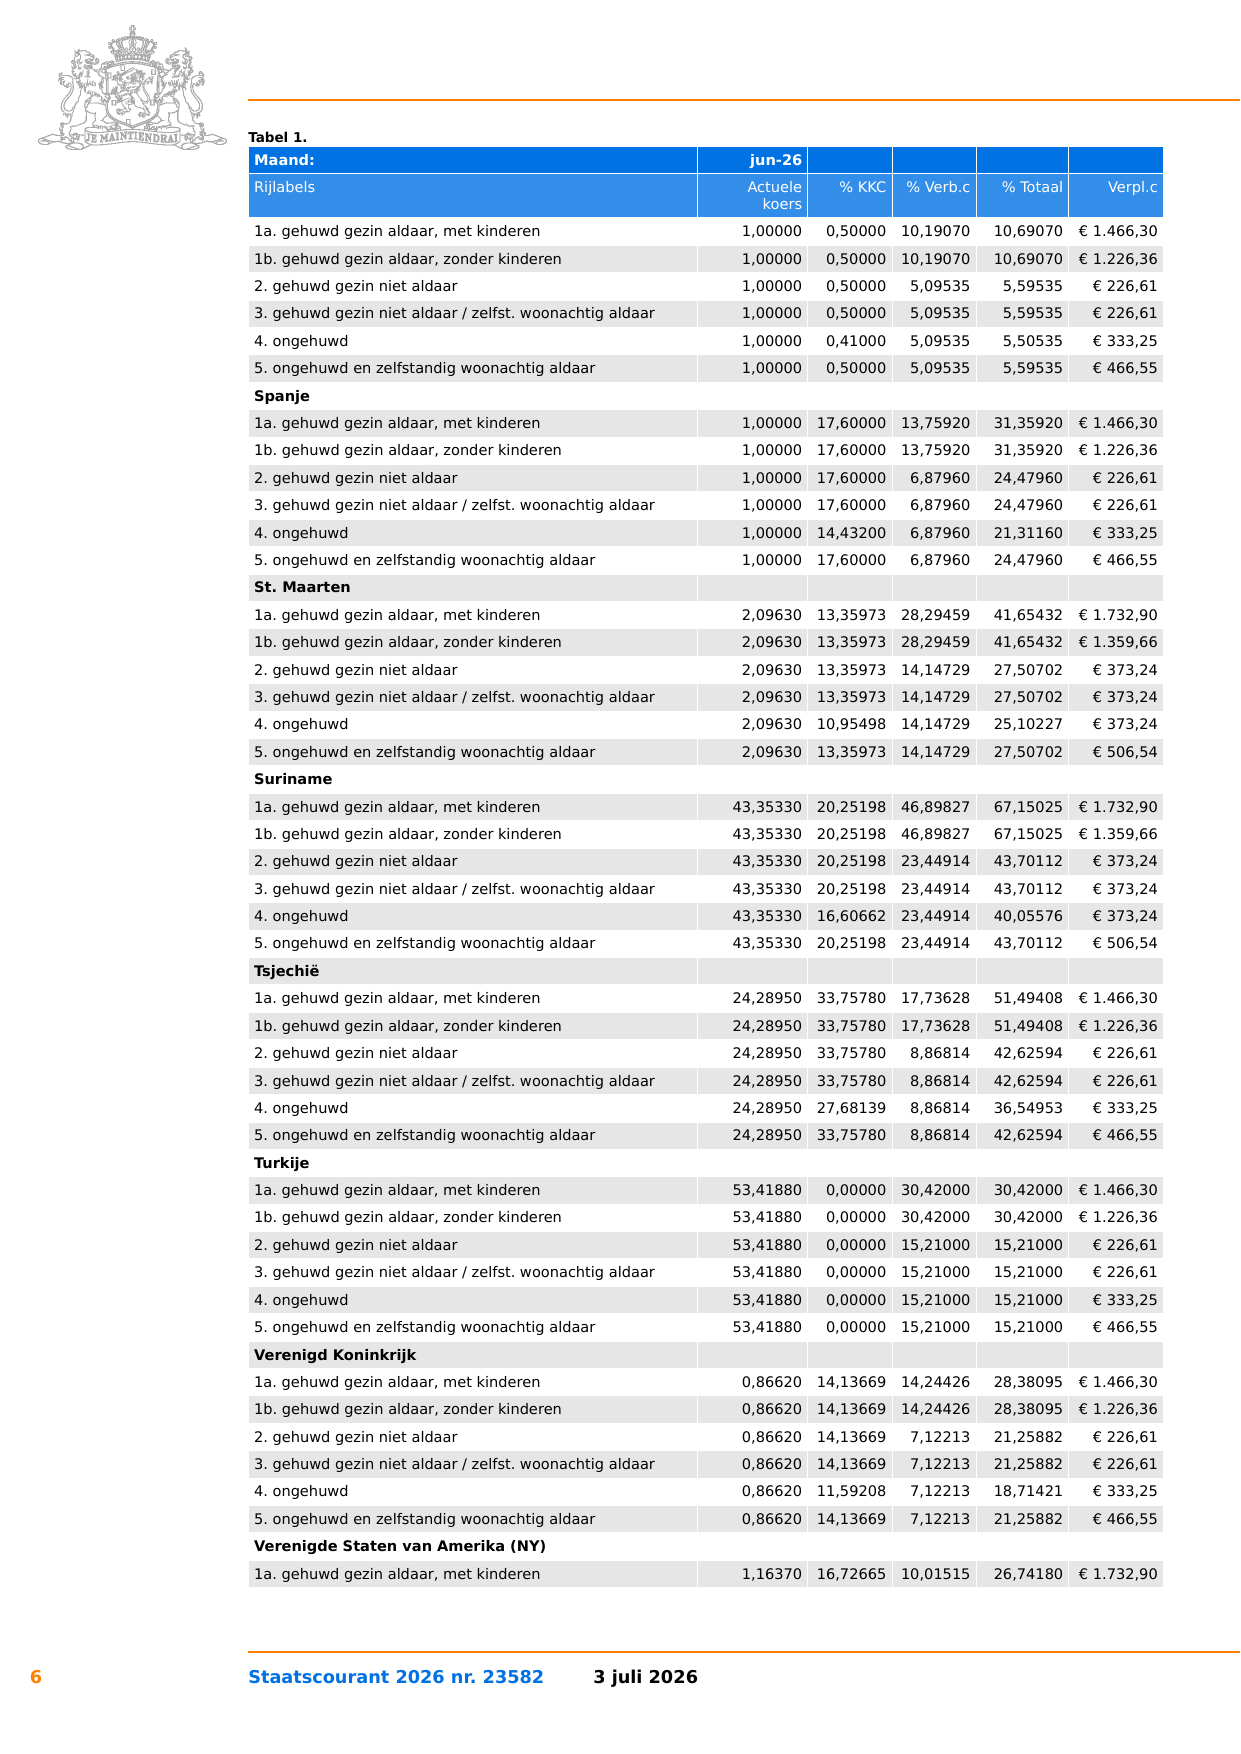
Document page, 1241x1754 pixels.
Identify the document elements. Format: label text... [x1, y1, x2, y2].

table_cell 3. gehuwd gezin niet aldaar / zelfst. woonachtig aldaar [249, 493, 697, 519]
table_cell 43,35330 [698, 794, 807, 820]
table_cell 2,09630 [698, 739, 807, 765]
table_cell 5,59535 [977, 273, 1068, 299]
table_cell 5,09535 [893, 355, 976, 382]
table_cell 5. ongehuwd en zelfstandig woonachtig aldaar [249, 1314, 697, 1341]
table_cell 21,31160 [977, 520, 1068, 546]
table_cell 24,28950 [698, 1068, 807, 1094]
table_cell [1069, 575, 1163, 601]
table_cell € 1.466,30 [1069, 410, 1163, 437]
table_cell 1b. gehuwd gezin aldaar, zonder kinderen [249, 1205, 697, 1231]
table_cell 18,71421 [977, 1479, 1068, 1505]
table_cell 28,29459 [893, 602, 976, 628]
table_cell 1a. gehuwd gezin aldaar, met kinderen [249, 1369, 697, 1395]
table_cell 14,13669 [808, 1506, 892, 1532]
table_cell 1b. gehuwd gezin aldaar, zonder kinderen [249, 246, 697, 272]
table_cell [893, 766, 976, 793]
table_cell € 226,61 [1069, 493, 1163, 519]
table_cell [808, 766, 892, 793]
table_cell € 1.226,36 [1069, 1013, 1163, 1039]
table_cell [808, 575, 892, 601]
table_cell 15,21000 [893, 1260, 976, 1286]
table_cell 0,50000 [808, 301, 892, 327]
table_cell 15,21000 [977, 1287, 1068, 1313]
table_cell 10,01515 [893, 1561, 976, 1587]
table_cell € 226,61 [1069, 1451, 1163, 1478]
table_cell % Verb.c [893, 174, 976, 217]
table_cell 1b. gehuwd gezin aldaar, zonder kinderen [249, 438, 697, 464]
table_cell [977, 1150, 1068, 1176]
table_cell 7,12213 [893, 1479, 976, 1505]
table_cell 3. gehuwd gezin niet aldaar / zelfst. woonachtig aldaar [249, 1260, 697, 1286]
table_cell 2. gehuwd gezin niet aldaar [249, 273, 697, 299]
table_cell 0,00000 [808, 1314, 892, 1341]
table_cell € 226,61 [1069, 1068, 1163, 1094]
table_cell 15,21000 [977, 1232, 1068, 1258]
table_cell [977, 1342, 1068, 1368]
table_cell 0,00000 [808, 1260, 892, 1286]
table_cell 15,21000 [893, 1232, 976, 1258]
table_cell 5,50535 [977, 328, 1068, 354]
table_cell 5. ongehuwd en zelfstandig woonachtig aldaar [249, 1506, 697, 1532]
table_cell € 373,24 [1069, 849, 1163, 875]
table_cell 6,87960 [893, 547, 976, 573]
table_cell [1069, 766, 1163, 793]
table_cell € 1.226,36 [1069, 1205, 1163, 1231]
table_cell 8,86814 [893, 1123, 976, 1149]
table_cell 1,00000 [698, 410, 807, 437]
table_cell € 1.466,30 [1069, 1369, 1163, 1395]
table_cell 10,69070 [977, 219, 1068, 245]
table_cell 15,21000 [893, 1287, 976, 1313]
table_cell € 226,61 [1069, 1424, 1163, 1450]
table_cell 1,00000 [698, 219, 807, 245]
table_cell 5,09535 [893, 328, 976, 354]
table_cell 0,50000 [808, 246, 892, 272]
table_cell € 226,61 [1069, 273, 1163, 299]
table_cell € 373,24 [1069, 657, 1163, 683]
table_cell 4. ongehuwd [249, 328, 697, 354]
table_cell 5. ongehuwd en zelfstandig woonachtig aldaar [249, 739, 697, 765]
table_cell € 226,61 [1069, 1232, 1163, 1258]
table_cell Actuele koers [698, 174, 807, 217]
table_cell 2. gehuwd gezin niet aldaar [249, 1424, 697, 1450]
table_cell 53,41880 [698, 1287, 807, 1313]
table_cell 17,60000 [808, 465, 892, 491]
table_cell € 226,61 [1069, 1040, 1163, 1067]
table_cell € 1.732,90 [1069, 602, 1163, 628]
table_cell 5,59535 [977, 355, 1068, 382]
table_cell 17,60000 [808, 493, 892, 519]
table_cell € 466,55 [1069, 547, 1163, 573]
table_cell [698, 1534, 807, 1560]
table_cell 53,41880 [698, 1177, 807, 1204]
table_cell 2,09630 [698, 629, 807, 656]
table_cell 10,19070 [893, 219, 976, 245]
table_cell 31,35920 [977, 438, 1068, 464]
table_cell 53,41880 [698, 1205, 807, 1231]
table_cell % KKC [808, 174, 892, 217]
table_cell 1,00000 [698, 246, 807, 272]
table_cell 27,50702 [977, 739, 1068, 765]
table_cell € 1.359,66 [1069, 629, 1163, 656]
table_cell 3. gehuwd gezin niet aldaar / zelfst. woonachtig aldaar [249, 1451, 697, 1478]
table_cell 53,41880 [698, 1232, 807, 1258]
table_cell 14,13669 [808, 1396, 892, 1423]
table_cell 46,89827 [893, 821, 976, 847]
table_cell 23,44914 [893, 849, 976, 875]
table_cell Verpl.c [1069, 174, 1163, 217]
table_cell 24,28950 [698, 1040, 807, 1067]
table_cell € 1.466,30 [1069, 986, 1163, 1012]
table_cell Verenigde Staten van Amerika (NY) [249, 1534, 697, 1560]
table_cell 10,69070 [977, 246, 1068, 272]
table_cell 1a. gehuwd gezin aldaar, met kinderen [249, 986, 697, 1012]
table_cell 2,09630 [698, 712, 807, 738]
table_cell 2. gehuwd gezin niet aldaar [249, 1232, 697, 1258]
table_cell 7,12213 [893, 1451, 976, 1478]
table_cell 4. ongehuwd [249, 903, 697, 930]
picture [38, 25, 227, 150]
table_cell 43,35330 [698, 821, 807, 847]
table_cell 0,00000 [808, 1177, 892, 1204]
table_cell 2. gehuwd gezin niet aldaar [249, 465, 697, 491]
table_cell 24,28950 [698, 1095, 807, 1121]
table_cell 20,25198 [808, 821, 892, 847]
table_cell % Totaal [977, 174, 1068, 217]
table_cell € 1.732,90 [1069, 1561, 1163, 1587]
table_cell € 373,24 [1069, 876, 1163, 902]
table_cell 3. gehuwd gezin niet aldaar / zelfst. woonachtig aldaar [249, 301, 697, 327]
table_cell € 333,25 [1069, 1287, 1163, 1313]
table_cell € 373,24 [1069, 903, 1163, 930]
table_cell [808, 383, 892, 409]
table_cell € 466,55 [1069, 355, 1163, 382]
table_cell 24,28950 [698, 986, 807, 1012]
table_cell 27,68139 [808, 1095, 892, 1121]
table_cell 3. gehuwd gezin niet aldaar / zelfst. woonachtig aldaar [249, 1068, 697, 1094]
table_cell 1a. gehuwd gezin aldaar, met kinderen [249, 219, 697, 245]
table_cell € 1.359,66 [1069, 821, 1163, 847]
table_cell 5. ongehuwd en zelfstandig woonachtig aldaar [249, 1123, 697, 1149]
table_cell € 226,61 [1069, 465, 1163, 491]
table_cell 16,60662 [808, 903, 892, 930]
table_cell 8,86814 [893, 1040, 976, 1067]
table_cell 20,25198 [808, 849, 892, 875]
table_cell 43,70112 [977, 849, 1068, 875]
table_cell 33,75780 [808, 1013, 892, 1039]
table_cell € 506,54 [1069, 739, 1163, 765]
table_cell 0,50000 [808, 219, 892, 245]
table_cell 0,86620 [698, 1479, 807, 1505]
table_cell 14,13669 [808, 1424, 892, 1450]
table_cell 20,25198 [808, 876, 892, 902]
table_cell 1b. gehuwd gezin aldaar, zonder kinderen [249, 1013, 697, 1039]
table_cell [977, 958, 1068, 984]
table_cell 24,47960 [977, 465, 1068, 491]
table_cell 53,41880 [698, 1260, 807, 1286]
table_cell 33,75780 [808, 1068, 892, 1094]
table_cell jun-26 [698, 147, 807, 173]
table_cell 5,09535 [893, 273, 976, 299]
table_cell 1,00000 [698, 520, 807, 546]
table_cell Tsjechië [249, 958, 697, 984]
table_cell 51,49408 [977, 1013, 1068, 1039]
table_cell € 226,61 [1069, 301, 1163, 327]
table_cell 0,50000 [808, 273, 892, 299]
table_cell € 226,61 [1069, 1260, 1163, 1286]
table_cell [977, 147, 1068, 173]
table_cell 0,41000 [808, 328, 892, 354]
table_cell 67,15025 [977, 794, 1068, 820]
table_cell [698, 1150, 807, 1176]
table_cell 0,86620 [698, 1369, 807, 1395]
table_cell 43,35330 [698, 876, 807, 902]
table_cell 20,25198 [808, 794, 892, 820]
table_cell 3. gehuwd gezin niet aldaar / zelfst. woonachtig aldaar [249, 876, 697, 902]
table_cell 1,00000 [698, 438, 807, 464]
table_cell € 333,25 [1069, 1479, 1163, 1505]
table_cell 17,60000 [808, 438, 892, 464]
table_cell 10,19070 [893, 246, 976, 272]
table_cell 36,54953 [977, 1095, 1068, 1121]
table_cell 0,86620 [698, 1451, 807, 1478]
table_cell 5. ongehuwd en zelfstandig woonachtig aldaar [249, 355, 697, 382]
table_cell 0,00000 [808, 1287, 892, 1313]
table_cell Rijlabels [249, 174, 697, 217]
table_cell 23,44914 [893, 903, 976, 930]
table_cell € 506,54 [1069, 931, 1163, 957]
table_cell 14,43200 [808, 520, 892, 546]
table_cell 17,60000 [808, 547, 892, 573]
table_cell 1,00000 [698, 493, 807, 519]
table_cell 5. ongehuwd en zelfstandig woonachtig aldaar [249, 547, 697, 573]
table_cell € 466,55 [1069, 1506, 1163, 1532]
table_cell [1069, 1534, 1163, 1560]
table_cell 43,35330 [698, 849, 807, 875]
table_cell 42,62594 [977, 1123, 1068, 1149]
table_cell 14,14729 [893, 739, 976, 765]
table_cell 1a. gehuwd gezin aldaar, met kinderen [249, 1561, 697, 1587]
table_cell 16,72665 [808, 1561, 892, 1587]
table_cell 4. ongehuwd [249, 1095, 697, 1121]
table_cell [698, 958, 807, 984]
table_cell 24,28950 [698, 1123, 807, 1149]
table_cell 42,62594 [977, 1040, 1068, 1067]
table_cell 2,09630 [698, 657, 807, 683]
table_cell 6,87960 [893, 520, 976, 546]
table_cell 30,42000 [977, 1205, 1068, 1231]
table_cell [808, 1150, 892, 1176]
table_cell 33,75780 [808, 1123, 892, 1149]
table_cell 0,86620 [698, 1424, 807, 1450]
table_cell 43,35330 [698, 903, 807, 930]
table_cell 5,09535 [893, 301, 976, 327]
table_cell [893, 1150, 976, 1176]
table_cell 28,38095 [977, 1396, 1068, 1423]
table_cell 14,14729 [893, 684, 976, 711]
table_cell 6,87960 [893, 465, 976, 491]
table_cell 1b. gehuwd gezin aldaar, zonder kinderen [249, 629, 697, 656]
table_cell 4. ongehuwd [249, 712, 697, 738]
table_cell 53,41880 [698, 1314, 807, 1341]
table_cell 27,50702 [977, 657, 1068, 683]
table_cell 23,44914 [893, 876, 976, 902]
table_cell € 1.226,36 [1069, 438, 1163, 464]
table_cell [698, 575, 807, 601]
table_cell 1a. gehuwd gezin aldaar, met kinderen [249, 410, 697, 437]
table_cell 13,35973 [808, 602, 892, 628]
table_cell 13,35973 [808, 629, 892, 656]
table_cell € 1.466,30 [1069, 1177, 1163, 1204]
table_cell 14,13669 [808, 1369, 892, 1395]
table_cell 14,24426 [893, 1396, 976, 1423]
table_cell 1,00000 [698, 355, 807, 382]
table_cell 1,00000 [698, 273, 807, 299]
table_cell 14,14729 [893, 712, 976, 738]
table_cell [893, 958, 976, 984]
table_cell [1069, 1150, 1163, 1176]
table_cell 15,21000 [977, 1260, 1068, 1286]
table_cell [808, 1534, 892, 1560]
table_cell € 1.732,90 [1069, 794, 1163, 820]
table_cell 1a. gehuwd gezin aldaar, met kinderen [249, 794, 697, 820]
table_cell 33,75780 [808, 986, 892, 1012]
table_cell € 1.226,36 [1069, 246, 1163, 272]
table_cell 46,89827 [893, 794, 976, 820]
table_cell € 333,25 [1069, 328, 1163, 354]
table_cell 5,59535 [977, 301, 1068, 327]
table_cell 21,25882 [977, 1451, 1068, 1478]
table_cell 1,00000 [698, 328, 807, 354]
table_cell [698, 383, 807, 409]
table_cell 15,21000 [977, 1314, 1068, 1341]
table_cell 14,14729 [893, 657, 976, 683]
table_cell [808, 958, 892, 984]
table_cell 7,12213 [893, 1506, 976, 1532]
table_cell 0,86620 [698, 1396, 807, 1423]
table_cell 27,50702 [977, 684, 1068, 711]
table_cell St. Maarten [249, 575, 697, 601]
table_cell 17,73628 [893, 1013, 976, 1039]
table_cell € 466,55 [1069, 1123, 1163, 1149]
table_cell [808, 1342, 892, 1368]
table_cell 15,21000 [893, 1314, 976, 1341]
table_cell 14,13669 [808, 1451, 892, 1478]
table_cell 41,65432 [977, 602, 1068, 628]
table_cell 13,35973 [808, 684, 892, 711]
table_cell € 1.226,36 [1069, 1396, 1163, 1423]
table_cell 8,86814 [893, 1095, 976, 1121]
table_cell Suriname [249, 766, 697, 793]
table_cell 13,75920 [893, 410, 976, 437]
table_cell 0,00000 [808, 1205, 892, 1231]
table_cell 4. ongehuwd [249, 520, 697, 546]
table_cell 13,35973 [808, 657, 892, 683]
table_cell 1b. gehuwd gezin aldaar, zonder kinderen [249, 1396, 697, 1423]
table_header Tabel 1. [248, 130, 1163, 146]
table_cell 7,12213 [893, 1424, 976, 1450]
table_cell 8,86814 [893, 1068, 976, 1094]
table_cell [977, 766, 1068, 793]
table_cell 1a. gehuwd gezin aldaar, met kinderen [249, 1177, 697, 1204]
table_cell 1,00000 [698, 547, 807, 573]
table_cell 31,35920 [977, 410, 1068, 437]
table_cell 26,74180 [977, 1561, 1068, 1587]
table_cell 23,44914 [893, 931, 976, 957]
table_cell 17,60000 [808, 410, 892, 437]
table_cell 1,00000 [698, 301, 807, 327]
table_cell 2,09630 [698, 602, 807, 628]
table_cell 41,65432 [977, 629, 1068, 656]
table_cell 25,10227 [977, 712, 1068, 738]
table_cell 21,25882 [977, 1506, 1068, 1532]
table_cell Verenigd Koninkrijk [249, 1342, 697, 1368]
table_cell 4. ongehuwd [249, 1479, 697, 1505]
table_cell [808, 147, 892, 173]
table_cell [977, 575, 1068, 601]
table_cell [893, 147, 976, 173]
table_cell 33,75780 [808, 1040, 892, 1067]
table_cell 43,70112 [977, 876, 1068, 902]
table_cell € 1.466,30 [1069, 219, 1163, 245]
table_cell 30,42000 [977, 1177, 1068, 1204]
table_cell € 333,25 [1069, 1095, 1163, 1121]
table_cell 43,70112 [977, 931, 1068, 957]
table_cell 14,24426 [893, 1369, 976, 1395]
table_cell 3. gehuwd gezin niet aldaar / zelfst. woonachtig aldaar [249, 684, 697, 711]
table_cell € 466,55 [1069, 1314, 1163, 1341]
table_cell € 333,25 [1069, 520, 1163, 546]
table_cell 24,47960 [977, 547, 1068, 573]
table_cell 1,00000 [698, 465, 807, 491]
table_cell [977, 383, 1068, 409]
table_cell [893, 383, 976, 409]
table_cell 0,00000 [808, 1232, 892, 1258]
table_cell Spanje [249, 383, 697, 409]
table_cell 42,62594 [977, 1068, 1068, 1094]
table_cell 5. ongehuwd en zelfstandig woonachtig aldaar [249, 931, 697, 957]
table_cell [698, 1342, 807, 1368]
table_cell 24,28950 [698, 1013, 807, 1039]
table_cell [893, 1342, 976, 1368]
table_cell 67,15025 [977, 821, 1068, 847]
table_cell Maand: [249, 147, 697, 173]
table_cell [977, 1534, 1068, 1560]
table_cell 30,42000 [893, 1205, 976, 1231]
table_cell [1069, 958, 1163, 984]
table_cell Turkije [249, 1150, 697, 1176]
table_cell 1,16370 [698, 1561, 807, 1587]
table_cell 13,75920 [893, 438, 976, 464]
table_cell 28,29459 [893, 629, 976, 656]
table_cell 17,73628 [893, 986, 976, 1012]
table_cell 2. gehuwd gezin niet aldaar [249, 657, 697, 683]
table_cell [698, 766, 807, 793]
table_cell 30,42000 [893, 1177, 976, 1204]
table_cell 4. ongehuwd [249, 1287, 697, 1313]
table_cell 21,25882 [977, 1424, 1068, 1450]
table_cell 40,05576 [977, 903, 1068, 930]
table_cell 1a. gehuwd gezin aldaar, met kinderen [249, 602, 697, 628]
table_cell 20,25198 [808, 931, 892, 957]
table_cell 10,95498 [808, 712, 892, 738]
table_cell 1b. gehuwd gezin aldaar, zonder kinderen [249, 821, 697, 847]
table_cell [1069, 1342, 1163, 1368]
table_cell [1069, 147, 1163, 173]
table_cell 2,09630 [698, 684, 807, 711]
table_cell € 373,24 [1069, 684, 1163, 711]
table_cell 11,59208 [808, 1479, 892, 1505]
table_cell € 373,24 [1069, 712, 1163, 738]
table_cell [893, 1534, 976, 1560]
table_cell 51,49408 [977, 986, 1068, 1012]
table_cell 28,38095 [977, 1369, 1068, 1395]
table_cell 2. gehuwd gezin niet aldaar [249, 849, 697, 875]
table_cell 6,87960 [893, 493, 976, 519]
table_cell 0,86620 [698, 1506, 807, 1532]
table_cell 0,50000 [808, 355, 892, 382]
table_cell [893, 575, 976, 601]
table_cell 43,35330 [698, 931, 807, 957]
table_cell 24,47960 [977, 493, 1068, 519]
table_cell [1069, 383, 1163, 409]
table_cell 2. gehuwd gezin niet aldaar [249, 1040, 697, 1067]
table_cell 13,35973 [808, 739, 892, 765]
